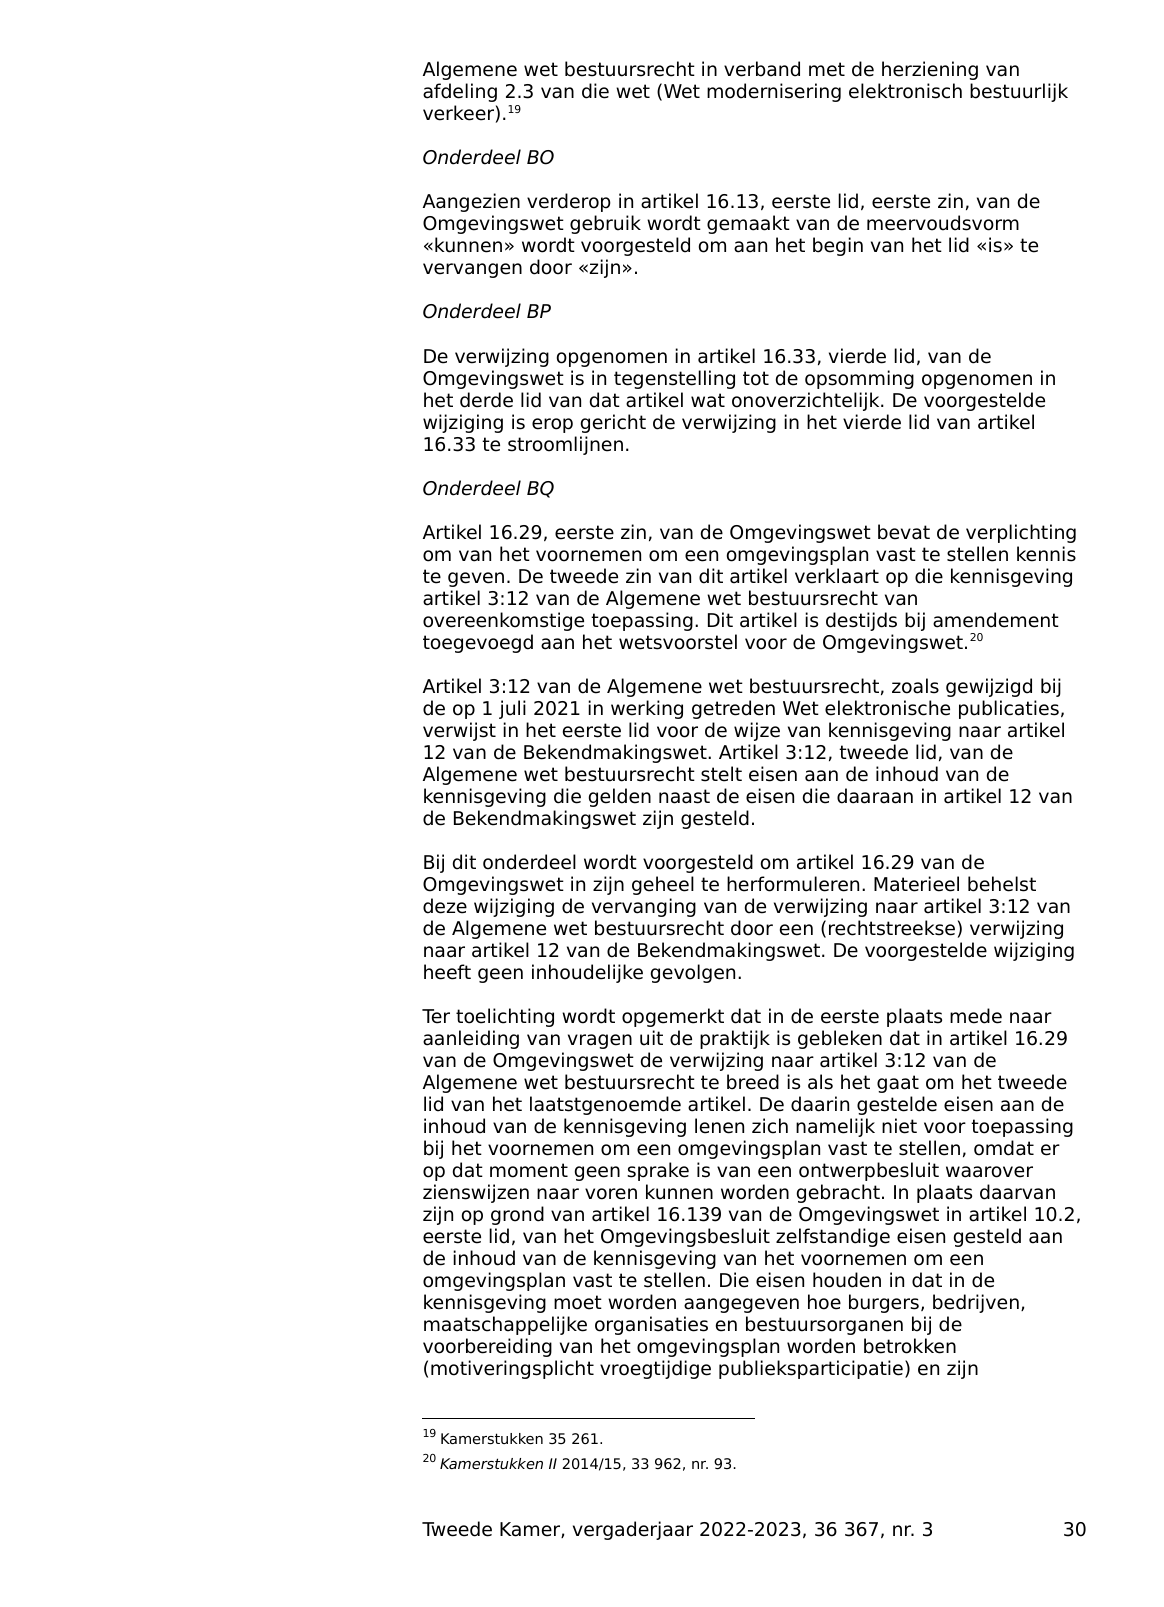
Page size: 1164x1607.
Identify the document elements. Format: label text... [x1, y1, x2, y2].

text Ter toelichting wordt opgemerkt dat in de eerste plaats mede naar aanleiding van vragen uit de praktijk is gebleken dat in artikel 16.29 van de Omgevingswet de verwijzing naar artikel 3:12 van de Algemene wet bestuursrecht te breed is als het gaat om het tweede lid van het laatstgenoemde artikel. De daarin gestelde eisen aan de inhoud van de kennisgeving lenen zich namelijk niet voor toepassing bij het voornemen om een omgevingsplan vast te stellen, omdat er op dat moment geen sprake is van een ontwerpbesluit waarover zienswijzen naar voren kunnen worden gebracht. In plaats daarvan zijn op grond van artikel 16.139 van de Omgevingswet in artikel 10.2, eerste lid, van het Omgevingsbesluit zelfstandige eisen gesteld aan de inhoud van de kennisgeving van het voornemen om een omgevingsplan vast te stellen. Die eisen houden in dat in de kennisgeving moet worden aangegeven hoe burgers, bedrijven, maatschappelijke organisaties en bestuursorganen bij de voorbereiding van het omgevingsplan worden betrokken (motiveringsplicht vroegtijdige publieksparticipatie) en zijn [422, 1006, 1087, 1380]
text Kamerstukken II 2014/15, 33 962, nr. 93. [422, 1452, 1087, 1474]
subtitle Onderdeel BO [422, 147, 1087, 169]
subtitle Onderdeel BP [422, 301, 1087, 323]
text Aangezien verderop in artikel 16.13, eerste lid, eerste zin, van de Omgevingswet gebruik wordt gemaakt van de meervoudsvorm «kunnen» wordt voorgesteld om aan het begin van het lid «is» te vervangen door «zijn». [422, 191, 1087, 279]
text Artikel 3:12 van de Algemene wet bestuursrecht, zoals gewijzigd bij de op 1 juli 2021 in werking getreden Wet elektronische publicaties, verwijst in het eerste lid voor de wijze van kennisgeving naar artikel 12 van de Bekendmakingswet. Artikel 3:12, tweede lid, van de Algemene wet bestuursrecht stelt eisen aan de inhoud van de kennisgeving die gelden naast de eisen die daaraan in artikel 12 van de Bekendmakingswet zijn gesteld. [422, 676, 1087, 830]
text Kamerstukken 35 261. [422, 1427, 1087, 1449]
text Artikel 16.29, eerste zin, van de Omgevingswet bevat de verplichting om van het voornemen om een omgevingsplan vast te stellen kennis te geven. De tweede zin van dit artikel verklaart op die kennisgeving artikel 3:12 van de Algemene wet bestuursrecht van overeenkomstige toepassing. Dit artikel is destijds bij amendement toegevoegd aan het wetsvoorstel voor de Omgevingswet. [422, 522, 1087, 654]
text Bij dit onderdeel wordt voorgesteld om artikel 16.29 van de Omgevingswet in zijn geheel te herformuleren. Materieel behelst deze wijziging de vervanging van de verwijzing naar artikel 3:12 van de Algemene wet bestuursrecht door een (rechtstreekse) verwijzing naar artikel 12 van de Bekendmakingswet. De voorgestelde wijziging heeft geen inhoudelijke gevolgen. [422, 852, 1087, 984]
text De verwijzing opgenomen in artikel 16.33, vierde lid, van de Omgevingswet is in tegenstelling tot de opsomming opgenomen in het derde lid van dat artikel wat onoverzichtelijk. De voorgestelde wijziging is erop gericht de verwijzing in het vierde lid van artikel 16.33 te stroomlijnen. [422, 346, 1087, 456]
text Algemene wet bestuursrecht in verband met de herziening van afdeling 2.3 van die wet (Wet modernisering elektronisch bestuurlijk verkeer). [422, 59, 1087, 125]
subtitle Onderdeel BQ [422, 478, 1087, 500]
